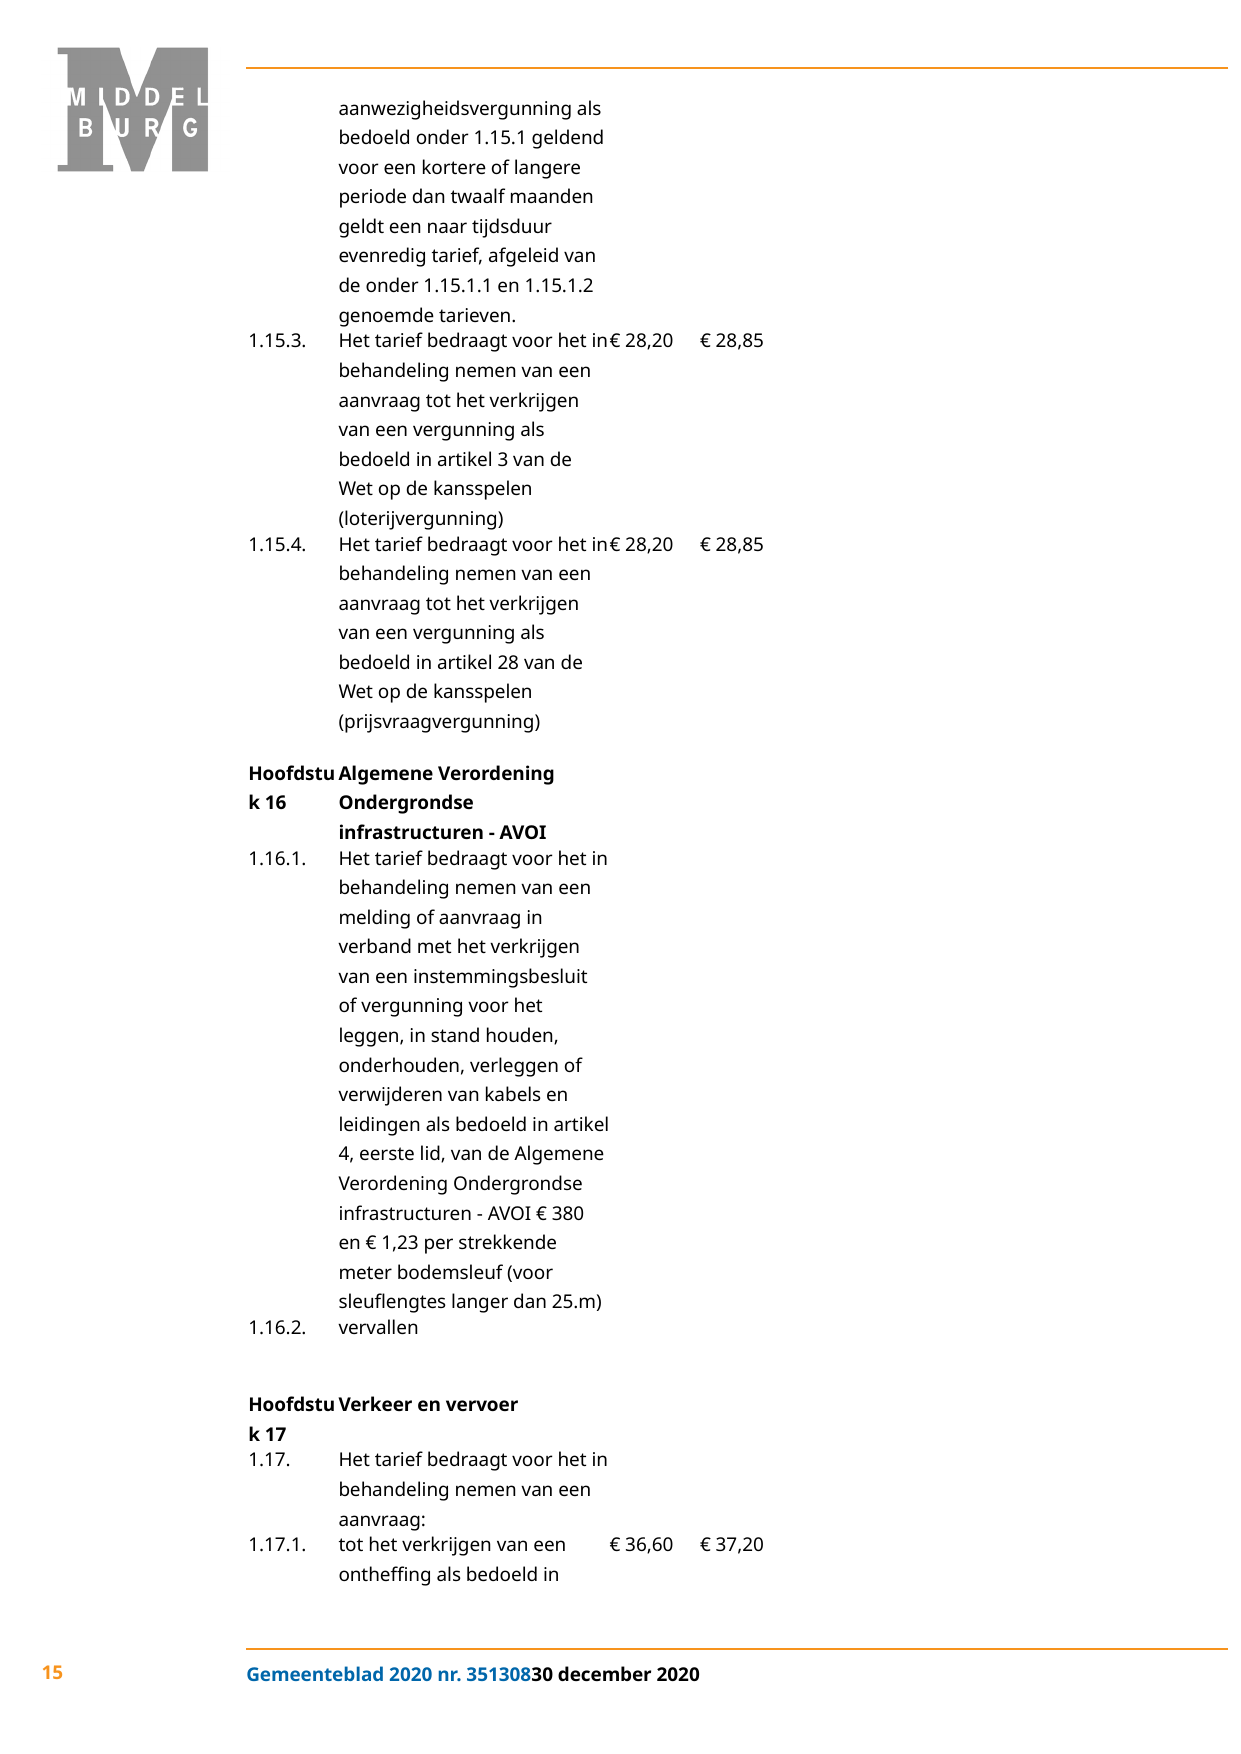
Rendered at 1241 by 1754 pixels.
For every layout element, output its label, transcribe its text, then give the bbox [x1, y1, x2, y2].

table_cell [700, 734, 790, 760]
table_cell [881, 760, 971, 845]
table_cell [609, 95, 700, 328]
table_cell [881, 1391, 971, 1447]
table_cell [1061, 1532, 1152, 1587]
table_cell 1.17. [248, 1447, 338, 1532]
table_cell 1.16.2. [248, 1314, 338, 1340]
table_cell [881, 328, 971, 531]
table_cell aanwezigheidsvergunning als bedoeld onder 1.15.1 geldend voor een kortere of langere periode dan twaalf maanden geldt een naar tijdsduur evenredig tarief, afgeleid van de onder 1.15.1.1 en 1.15.1.2 genoemde tarieven. [338, 95, 609, 328]
table_cell [338, 1366, 609, 1391]
table_cell [971, 1532, 1061, 1587]
table_cell Het tarief bedraagt voor het in behandeling nemen van een aanvraag tot het verkrijgen van een vergunning als bedoeld in artikel 28 van de Wet op de kansspelen (prijsvraagvergunning) [338, 531, 609, 734]
table_cell [700, 845, 790, 1314]
table_cell [338, 1340, 609, 1366]
table_cell 1.15.4. [248, 531, 338, 734]
table_cell [248, 1340, 338, 1366]
table_cell [971, 1340, 1061, 1366]
table_cell [881, 1532, 971, 1587]
table_cell [790, 734, 881, 760]
table_cell 1.16.1. [248, 845, 338, 1314]
table_cell 1.15.3. [248, 328, 338, 531]
table_cell [700, 760, 790, 845]
table_cell [609, 1447, 700, 1532]
table_cell [971, 760, 1061, 845]
table_cell [881, 95, 971, 328]
table_cell [700, 1447, 790, 1532]
table_cell Verkeer en vervoer [338, 1391, 609, 1447]
table_cell [971, 95, 1061, 328]
picture [41, 47, 231, 172]
table_cell [790, 1391, 881, 1447]
table_cell [609, 734, 700, 760]
table_cell [971, 734, 1061, 760]
table_cell [338, 734, 609, 760]
table_cell [881, 1340, 971, 1366]
table_cell [609, 1314, 700, 1340]
table_cell [971, 328, 1061, 531]
table_cell [881, 1447, 971, 1532]
table_cell [700, 1340, 790, 1366]
table_cell [790, 1314, 881, 1340]
table_cell € 28,20 [609, 328, 700, 531]
table_cell [1061, 328, 1152, 531]
table_cell [1061, 845, 1152, 1314]
table_cell [881, 531, 971, 734]
table_cell [881, 845, 971, 1314]
table_cell [248, 734, 338, 760]
table_cell [971, 845, 1061, 1314]
table_cell [700, 1366, 790, 1391]
table_cell [790, 328, 881, 531]
table_cell [790, 845, 881, 1314]
table_cell [700, 1391, 790, 1447]
table_cell 1.17.1. [248, 1532, 338, 1587]
table_cell Het tarief bedraagt voor het in behandeling nemen van een aanvraag tot het verkrijgen van een vergunning als bedoeld in artikel 3 van de Wet op de kansspelen (loterijvergunning) [338, 328, 609, 531]
table_cell Het tarief bedraagt voor het in behandeling nemen van een aanvraag: [338, 1447, 609, 1532]
table_cell [609, 845, 700, 1314]
table_cell € 28,20 [609, 531, 700, 734]
table_cell [609, 1391, 700, 1447]
table_cell [881, 1366, 971, 1391]
table_cell [1061, 1366, 1152, 1391]
table_cell [971, 1366, 1061, 1391]
table_cell vervallen [338, 1314, 609, 1340]
table_cell [881, 1314, 971, 1340]
table_cell [1061, 1314, 1152, 1340]
table_cell [700, 95, 790, 328]
table_cell Hoofdstuk 17 [248, 1391, 338, 1447]
table_cell [790, 531, 881, 734]
table_cell [971, 1391, 1061, 1447]
table_cell tot het verkrijgen van een ontheffing als bedoeld in [338, 1532, 609, 1587]
table_cell [1061, 1447, 1152, 1532]
table_cell Het tarief bedraagt voor het in behandeling nemen van een melding of aanvraag in verband met het verkrijgen van een instemmingsbesluit of vergunning voor het leggen, in stand houden, onderhouden, verleggen of verwijderen van kabels en leidingen als bedoeld in artikel 4, eerste lid, van de Algemene Verordening Ondergrondse infrastructuren - AVOI € 380 en € 1,23 per strekkende meter bodemsleuf (voor sleuflengtes langer dan 25.m) [338, 845, 609, 1314]
table_cell [1061, 1340, 1152, 1366]
table_cell [971, 1447, 1061, 1532]
table_cell [790, 95, 881, 328]
table_cell [609, 1340, 700, 1366]
table_cell [790, 760, 881, 845]
table_cell [609, 760, 700, 845]
table_cell [1061, 95, 1152, 328]
table_cell Algemene Verordening Ondergrondse infrastructuren - AVOI [338, 760, 609, 845]
table_cell [248, 1366, 338, 1391]
table_cell [1061, 760, 1152, 845]
table_cell € 36,60 [609, 1532, 700, 1587]
table_cell [790, 1447, 881, 1532]
table_cell [971, 1314, 1061, 1340]
table_cell [1061, 734, 1152, 760]
table_cell € 28,85 [700, 531, 790, 734]
table_cell [609, 1366, 700, 1391]
table_cell € 37,20 [700, 1532, 790, 1587]
table_cell [1061, 531, 1152, 734]
table_cell [700, 1314, 790, 1340]
table_cell [248, 95, 338, 328]
table_cell [790, 1532, 881, 1587]
table_cell [971, 531, 1061, 734]
table_cell Hoofdstuk 16 [248, 760, 338, 845]
table_cell [1061, 1391, 1152, 1447]
table_cell [790, 1366, 881, 1391]
table_cell € 28,85 [700, 328, 790, 531]
table_cell [790, 1340, 881, 1366]
table_cell [881, 734, 971, 760]
